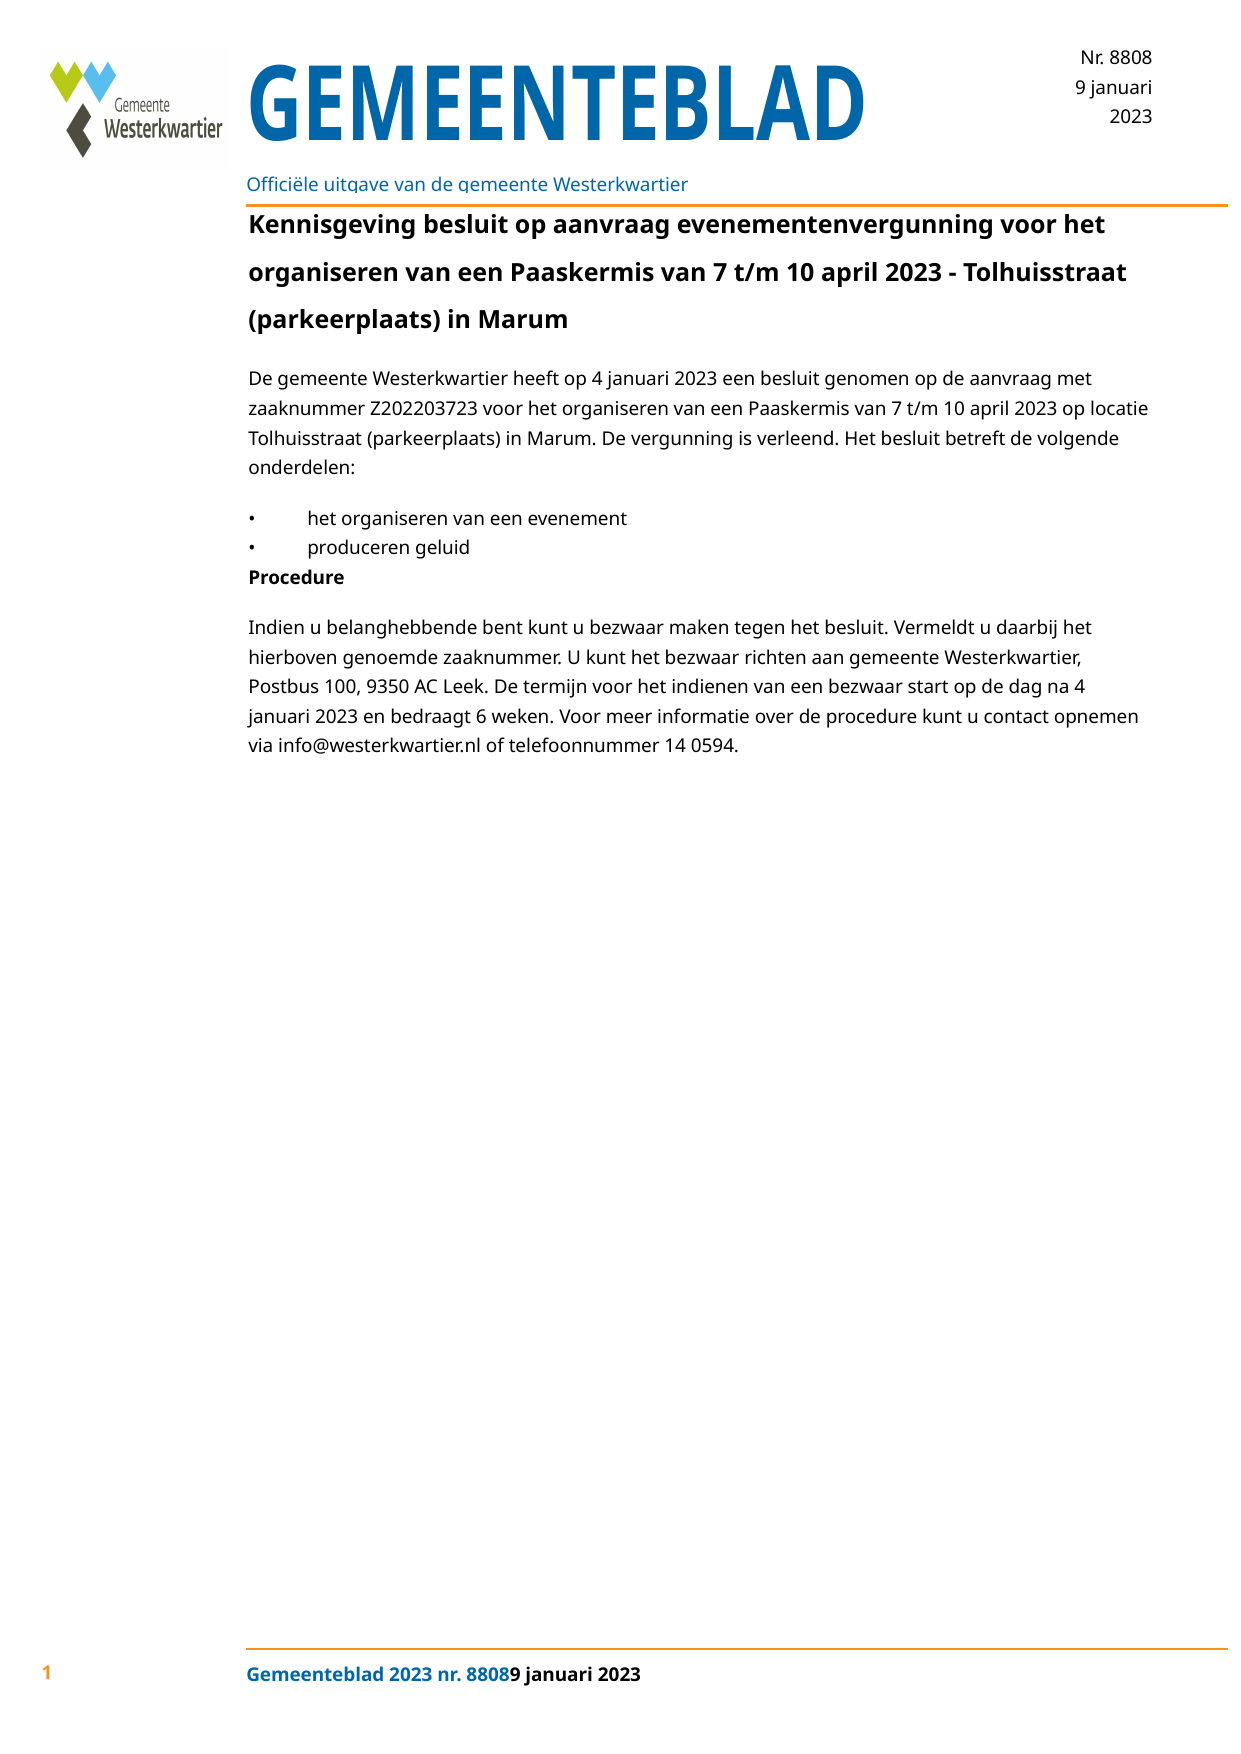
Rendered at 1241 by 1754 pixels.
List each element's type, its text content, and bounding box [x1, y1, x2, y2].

text Kennisgeving besluit op aanvraag evenementenvergunning voor het organiseren van een Paaskermis van 7 t/m 10 april 2023 - Tolhuisstraat (parkeerplaats) in Marum [248, 207, 1152, 336]
list produceren geluid [248, 534, 1152, 560]
text De gemeente Westerkwartier heeft op 4 januari 2023 een besluit genomen op de aanvraag met zaaknummer Z202203723 voor het organiseren van een Paaskermis van 7 t/m 10 april 2023 op locatie Tolhuisstraat (parkeerplaats) in Marum. De vergunning is verleend. Het besluit betreft de volgende onderdelen: [248, 366, 1152, 480]
text Procedure [248, 564, 1152, 589]
text Indien u belanghebbende bent kunt u bezwaar maken tegen het besluit. Vermeldt u daarbij het hierboven genoemde zaaknummer. U kunt het bezwaar richten aan gemeente Westerkwartier, Postbus 100, 9350 AC Leek. De termijn voor het indienen van een bezwaar start op de dag na 4 januari 2023 en bedraagt 6 weken. Voor meer informatie over de procedure kunt u contact opnemen via info@westerkwartier.nl of telefoonnummer 14 0594. [248, 614, 1152, 758]
picture [41, 47, 231, 172]
list het organiseren van een evenement [248, 505, 1152, 530]
